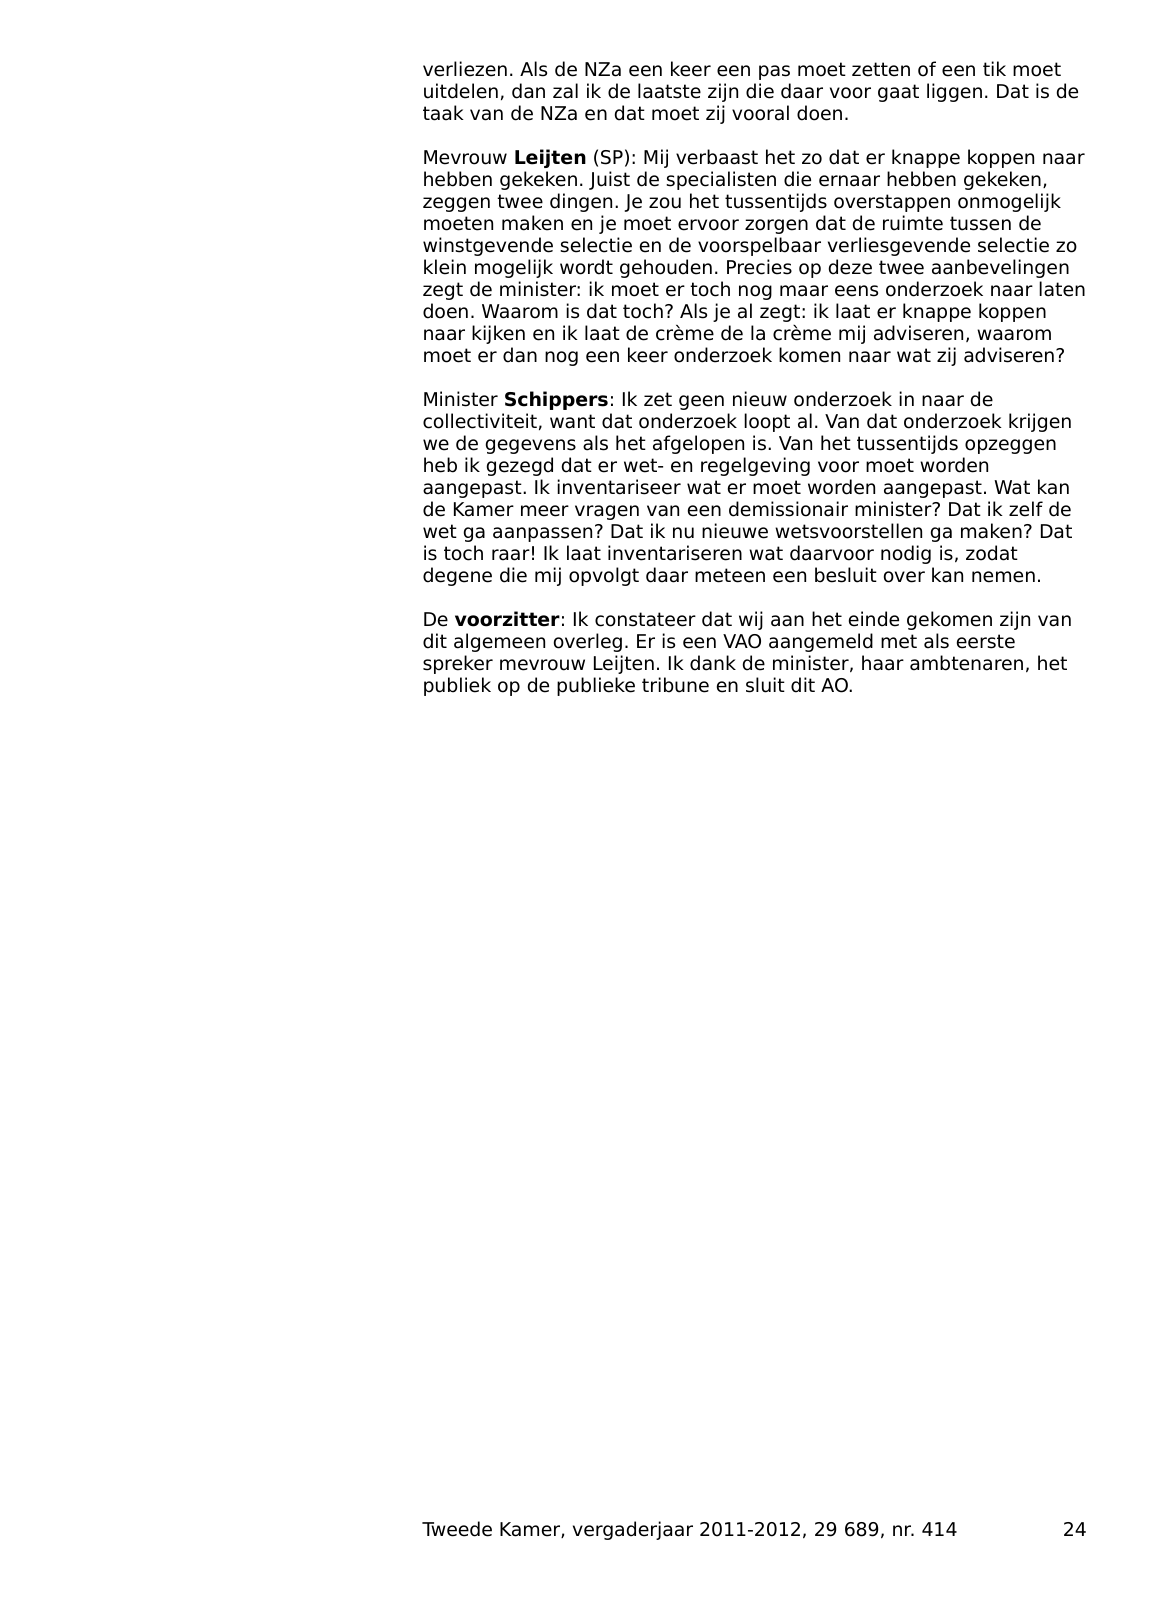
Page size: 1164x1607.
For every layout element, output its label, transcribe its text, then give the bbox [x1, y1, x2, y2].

text verliezen. Als de NZa een keer een pas moet zetten of een tik moet uitdelen, dan zal ik de laatste zijn die daar voor gaat liggen. Dat is de taak van de NZa en dat moet zij vooral doen. [422, 59, 1087, 125]
text Minister Schippers: Ik zet geen nieuw onderzoek in naar de collectiviteit, want dat onderzoek loopt al. Van dat onderzoek krijgen we de gegevens als het afgelopen is. Van het tussentijds opzeggen heb ik gezegd dat er wet- en regelgeving voor moet worden aangepast. Ik inventariseer wat er moet worden aangepast. Wat kan de Kamer meer vragen van een demissionair minister? Dat ik zelf de wet ga aanpassen? Dat ik nu nieuwe wetsvoorstellen ga maken? Dat is toch raar! Ik laat inventariseren wat daarvoor nodig is, zodat degene die mij opvolgt daar meteen een besluit over kan nemen. [422, 389, 1087, 587]
text Mevrouw Leijten (SP): Mij verbaast het zo dat er knappe koppen naar hebben gekeken. Juist de specialisten die ernaar hebben gekeken, zeggen twee dingen. Je zou het tussentijds overstappen onmogelijk moeten maken en je moet ervoor zorgen dat de ruimte tussen de winstgevende selectie en de voorspelbaar verliesgevende selectie zo klein mogelijk wordt gehouden. Precies op deze twee aanbevelingen zegt de minister: ik moet er toch nog maar eens onderzoek naar laten doen. Waarom is dat toch? Als je al zegt: ik laat er knappe koppen naar kijken en ik laat de crème de la crème mij adviseren, waarom moet er dan nog een keer onderzoek komen naar wat zij adviseren? [422, 147, 1087, 367]
text De voorzitter: Ik constateer dat wij aan het einde gekomen zijn van dit algemeen overleg. Er is een VAO aangemeld met als eerste spreker mevrouw Leijten. Ik dank de minister, haar ambtenaren, het publiek op de publieke tribune en sluit dit AO. [422, 609, 1087, 697]
